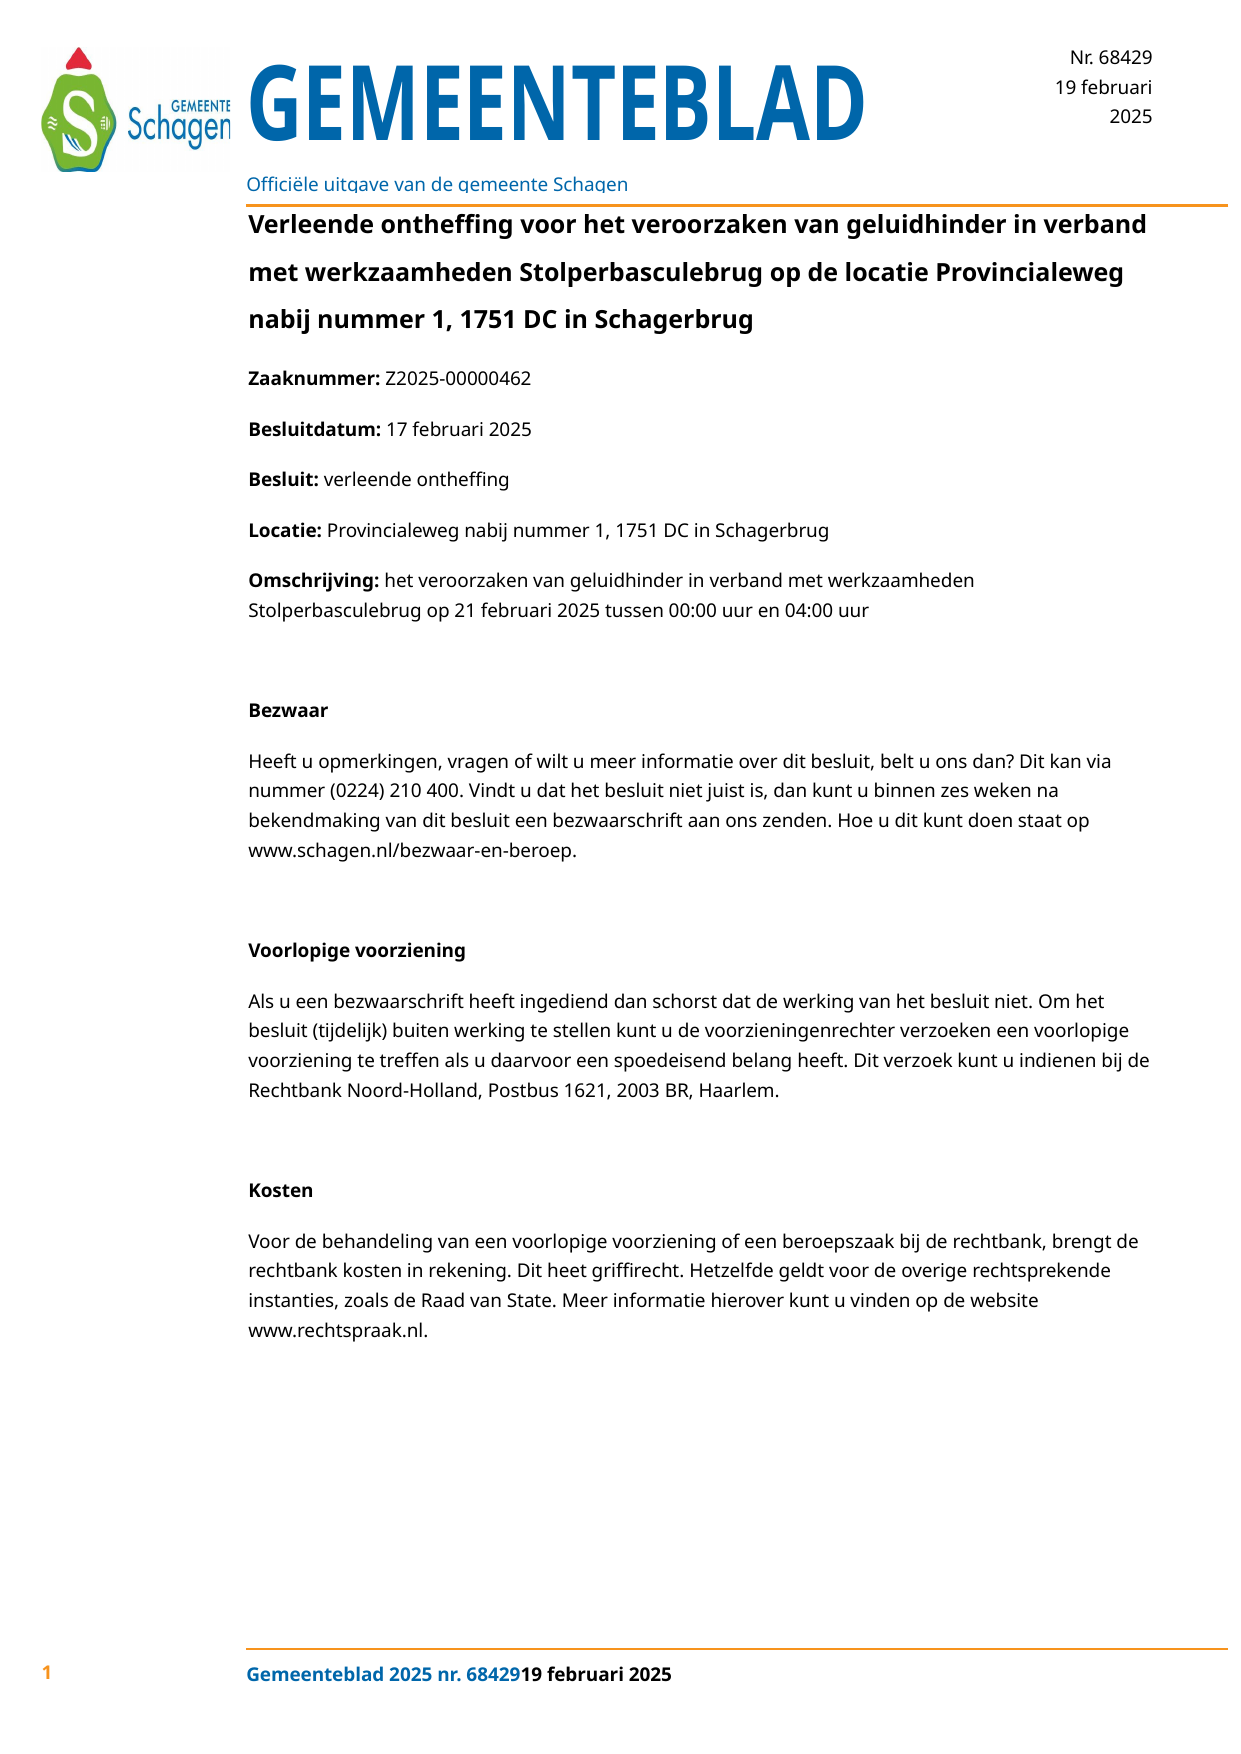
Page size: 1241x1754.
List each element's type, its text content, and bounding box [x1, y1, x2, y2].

text Omschrijving: het veroorzaken van geluidhinder in verband met werkzaamheden Stolperbasculebrug op 21 februari 2025 tussen 00:00 uur en 04:00 uur [248, 567, 1152, 622]
text Voorlopige voorziening [248, 938, 1152, 963]
text Locatie: Provincialeweg nabij nummer 1, 1751 DC in Schagerbrug [248, 517, 1152, 542]
text Voor de behandeling van een voorlopige voorziening of een beroepszaak bij de rechtbank, brengt de rechtbank kosten in rekening. Dit heet griffirecht. Hetzelfde geldt voor de overige rechtsprekende instanties, zoals de Raad van State. Meer informatie hierover kunt u vinden op de website www.rechtspraak.nl. [248, 1228, 1152, 1342]
text Kosten [248, 1178, 1152, 1203]
text Besluitdatum: 17 februari 2025 [248, 416, 1152, 442]
text Zaaknummer: Z2025-00000462 [248, 366, 1152, 391]
text Verleende ontheffing voor het veroorzaken van geluidhinder in verband met werkzaamheden Stolperbasculebrug op de locatie Provincialeweg nabij nummer 1, 1751 DC in Schagerbrug [248, 207, 1152, 336]
text Besluit: verleende ontheffing [248, 466, 1152, 492]
text Heeft u opmerkingen, vragen of wilt u meer informatie over dit besluit, belt u ons dan? Dit kan via nummer (0224) 210 400. Vindt u dat het besluit niet juist is, dan kunt u binnen zes weken na bekendmaking van dit besluit een bezwaarschrift aan ons zenden. Hoe u dit kunt doen staat op www.schagen.nl/bezwaar-en-beroep. [248, 748, 1152, 862]
picture [41, 47, 231, 172]
text Als u een bezwaarschrift heeft ingediend dan schorst dat de werking van het besluit niet. Om het besluit (tijdelijk) buiten werking te stellen kunt u de voorzieningenrechter verzoeken een voorlopige voorziening te treffen als u daarvoor een spoedeisend belang heeft. Dit verzoek kunt u indienen bij de Rechtbank Noord-Holland, Postbus 1621, 2003 BR, Haarlem. [248, 988, 1152, 1102]
text Bezwaar [248, 698, 1152, 723]
